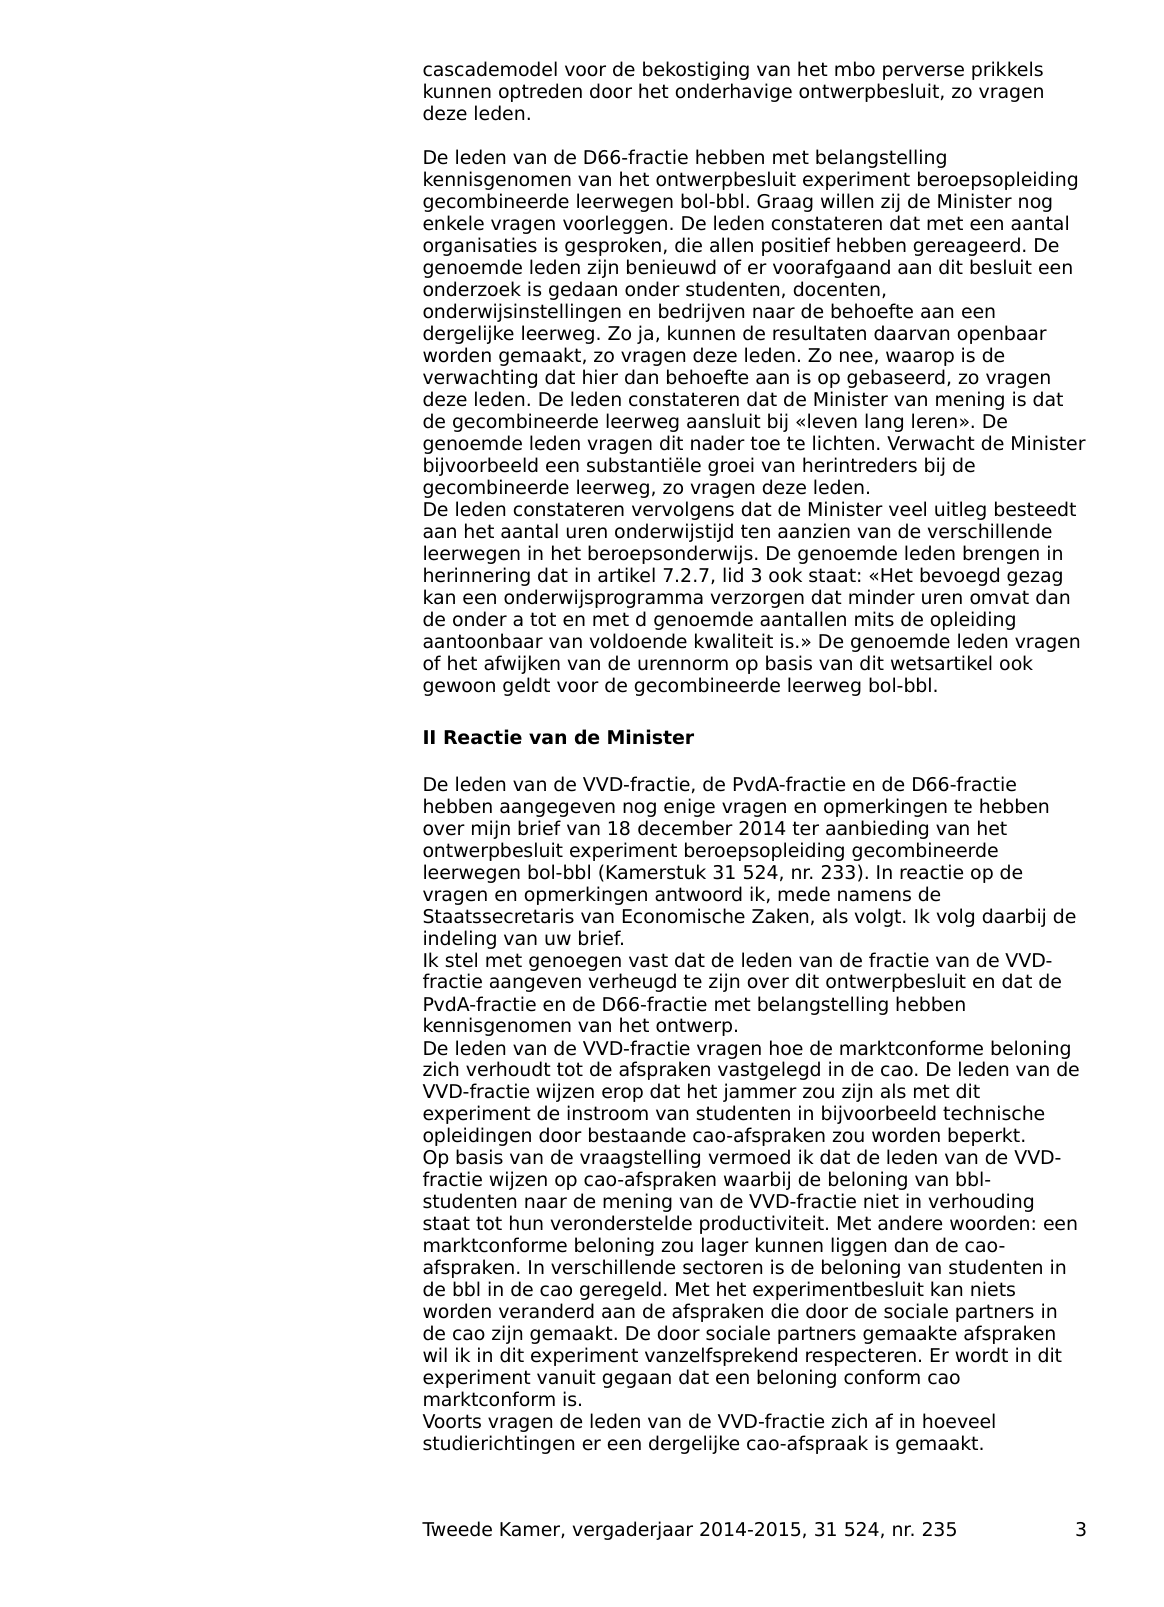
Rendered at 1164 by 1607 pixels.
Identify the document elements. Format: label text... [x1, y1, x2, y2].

text De leden van de VVD-fractie, de PvdA-fractie en de D66-fractie hebben aangegeven nog enige vragen en opmerkingen te hebben over mijn brief van 18 december 2014 ter aanbieding van het ontwerpbesluit experiment beroepsopleiding gecombineerde leerwegen bol-bbl (Kamerstuk 31 524, nr. 233). In reactie op de vragen en opmerkingen antwoord ik, mede namens de Staatssecretaris van Economische Zaken, als volgt. Ik volg daarbij de indeling van uw brief. [422, 774, 1087, 949]
text Ik stel met genoegen vast dat de leden van de fractie van de VVD-fractie aangeven verheugd te zijn over dit ontwerpbesluit en dat de PvdA-fractie en de D66-fractie met belangstelling hebben kennisgenomen van het ontwerp. [422, 949, 1087, 1037]
subtitle II Reactie van de Minister [422, 727, 1087, 749]
text De leden constateren vervolgens dat de Minister veel uitleg besteedt aan het aantal uren onderwijstijd ten aanzien van de verschillende leerwegen in het beroepsonderwijs. De genoemde leden brengen in herinnering dat in artikel 7.2.7, lid 3 ook staat: «Het bevoegd gezag kan een onderwijsprogramma verzorgen dat minder uren omvat dan de onder a tot en met d genoemde aantallen mits de opleiding aantoonbaar van voldoende kwaliteit is.» De genoemde leden vragen of het afwijken van de urennorm op basis van dit wetsartikel ook gewoon geldt voor de gecombineerde leerweg bol-bbl. [422, 499, 1087, 697]
text De leden van de VVD-fractie vragen hoe de marktconforme beloning zich verhoudt tot de afspraken vastgelegd in de cao. De leden van de VVD-fractie wijzen erop dat het jammer zou zijn als met dit experiment de instroom van studenten in bijvoorbeeld technische opleidingen door bestaande cao-afspraken zou worden beperkt. [422, 1037, 1087, 1147]
text Op basis van de vraagstelling vermoed ik dat de leden van de VVD-fractie wijzen op cao-afspraken waarbij de beloning van bbl-studenten naar de mening van de VVD-fractie niet in verhouding staat tot hun veronderstelde productiviteit. Met andere woorden: een marktconforme beloning zou lager kunnen liggen dan de cao-afspraken. In verschillende sectoren is de beloning van studenten in de bbl in de cao geregeld. Met het experimentbesluit kan niets worden veranderd aan de afspraken die door de sociale partners in de cao zijn gemaakt. De door sociale partners gemaakte afspraken wil ik in dit experiment vanzelfsprekend respecteren. Er wordt in dit experiment vanuit gegaan dat een beloning conform cao marktconform is. [422, 1147, 1087, 1411]
text Voorts vragen de leden van de VVD-fractie zich af in hoeveel studierichtingen er een dergelijke cao-afspraak is gemaakt. [422, 1411, 1087, 1455]
text De leden van de D66-fractie hebben met belangstelling kennisgenomen van het ontwerpbesluit experiment beroepsopleiding gecombineerde leerwegen bol-bbl. Graag willen zij de Minister nog enkele vragen voorleggen. De leden constateren dat met een aantal organisaties is gesproken, die allen positief hebben gereageerd. De genoemde leden zijn benieuwd of er voorafgaand aan dit besluit een onderzoek is gedaan onder studenten, docenten, onderwijsinstellingen en bedrijven naar de behoefte aan een dergelijke leerweg. Zo ja, kunnen de resultaten daarvan openbaar worden gemaakt, zo vragen deze leden. Zo nee, waarop is de verwachting dat hier dan behoefte aan is op gebaseerd, zo vragen deze leden. De leden constateren dat de Minister van mening is dat de gecombineerde leerweg aansluit bij «leven lang leren». De genoemde leden vragen dit nader toe te lichten. Verwacht de Minister bijvoorbeeld een substantiële groei van herintreders bij de gecombineerde leerweg, zo vragen deze leden. [422, 147, 1087, 499]
text cascademodel voor de bekostiging van het mbo perverse prikkels kunnen optreden door het onderhavige ontwerpbesluit, zo vragen deze leden. [422, 59, 1087, 125]
